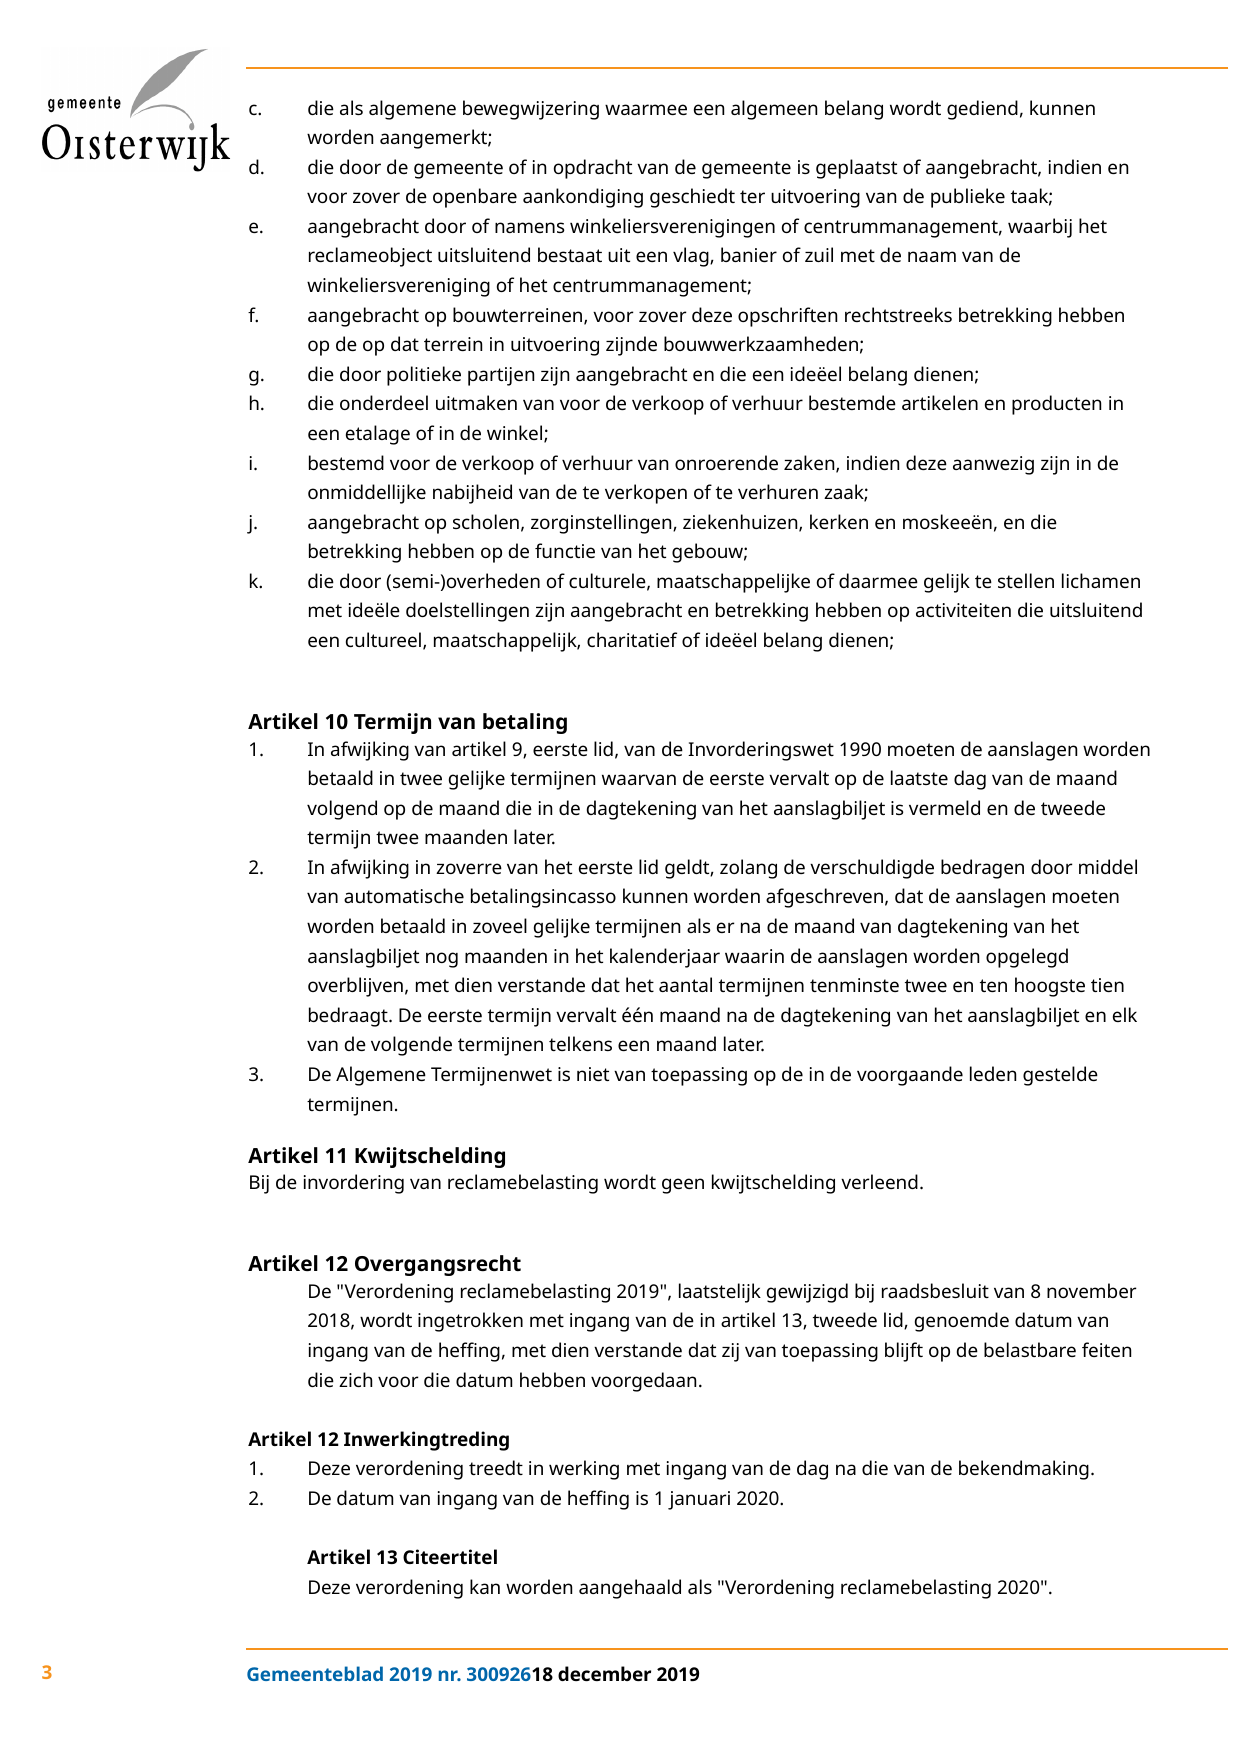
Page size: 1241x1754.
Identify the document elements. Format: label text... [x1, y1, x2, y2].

list die door (semi-)overheden of culturele, maatschappelijke of daarmee gelijk te stellen lichamen met ideële doelstellingen zijn aangebracht en betrekking hebben op activiteiten die uitsluitend een cultureel, maatschappelijk, charitatief of ideëel belang dienen; [248, 568, 1152, 653]
list In afwijking van artikel 9, eerste lid, van de Invorderingswet 1990 moeten de aanslagen worden betaald in twee gelijke termijnen waarvan de eerste vervalt op de laatste dag van de maand volgend op de maand die in de dagtekening van het aanslagbiljet is vermeld en de tweede termijn twee maanden later. [248, 736, 1152, 850]
list die onderdeel uitmaken van voor de verkoop of verhuur bestemde artikelen en producten in een etalage of in de winkel; [248, 391, 1152, 446]
text Artikel 12 Inwerkingtreding [248, 1426, 1152, 1452]
text Artikel 10 Termijn van betaling [248, 707, 1152, 736]
text Bij de invordering van reclamebelasting wordt geen kwijtschelding verleend. [248, 1169, 1152, 1195]
list bestemd voor de verkoop of verhuur van onroerende zaken, indien deze aanwezig zijn in de onmiddellijke nabijheid van de te verkopen of te verhuren zaak; [248, 450, 1152, 505]
list aangebracht op bouwterreinen, voor zover deze opschriften rechtstreeks betrekking hebben op de op dat terrein in uitvoering zijnde bouwwerkzaamheden; [248, 302, 1152, 357]
list aangebracht door of namens winkeliersverenigingen of centrummanagement, waarbij het reclameobject uitsluitend bestaat uit een vlag, banier of zuil met de naam van de winkeliersvereniging of het centrummanagement; [248, 213, 1152, 298]
list Deze verordening kan worden aangehaald als "Verordening reclamebelasting 2020". [248, 1574, 1152, 1599]
text Artikel 12 Overgangsrecht [248, 1249, 1152, 1278]
list die als algemene bewegwijzering waarmee een algemeen belang wordt gediend, kunnen worden aangemerkt; [248, 95, 1152, 150]
list Artikel 13 Citeertitel [248, 1544, 1152, 1570]
list In afwijking in zoverre van het eerste lid geldt, zolang de verschuldigde bedragen door middel van automatische betalingsincasso kunnen worden afgeschreven, dat de aanslagen moeten worden betaald in zoveel gelijke termijnen als er na de maand van dagtekening van het aanslagbiljet nog maanden in het kalenderjaar waarin de aanslagen worden opgelegd overblijven, met dien verstande dat het aantal termijnen tenminste twee en ten hoogste tien bedraagt. De eerste termijn vervalt één maand na de dagtekening van het aanslagbiljet en elk van de volgende termijnen telkens een maand later. [248, 854, 1152, 1057]
list die door de gemeente of in opdracht van de gemeente is geplaatst of aangebracht, indien en voor zover de openbare aankondiging geschiedt ter uitvoering van de publieke taak; [248, 154, 1152, 209]
text Artikel 11 Kwijtschelding [248, 1141, 1152, 1169]
list Deze verordening treedt in werking met ingang van de dag na die van de bekendmaking. [248, 1456, 1152, 1481]
list aangebracht op scholen, zorginstellingen, ziekenhuizen, kerken en moskeeën, en die betrekking hebben op de functie van het gebouw; [248, 509, 1152, 564]
list die door politieke partijen zijn aangebracht en die een ideëel belang dienen; [248, 361, 1152, 387]
list De Algemene Termijnenwet is niet van toepassing op de in de voorgaande leden gestelde termijnen. [248, 1061, 1152, 1116]
picture [41, 47, 231, 172]
list De datum van ingang van de heffing is 1 januari 2020. [248, 1485, 1152, 1511]
list De "Verordening reclamebelasting 2019", laatstelijk gewijzigd bij raadsbesluit van 8 november 2018, wordt ingetrokken met ingang van de in artikel 13, tweede lid, genoemde datum van ingang van de heffing, met dien verstande dat zij van toepassing blijft op de belastbare feiten die zich voor die datum hebben voorgedaan. [248, 1278, 1152, 1392]
